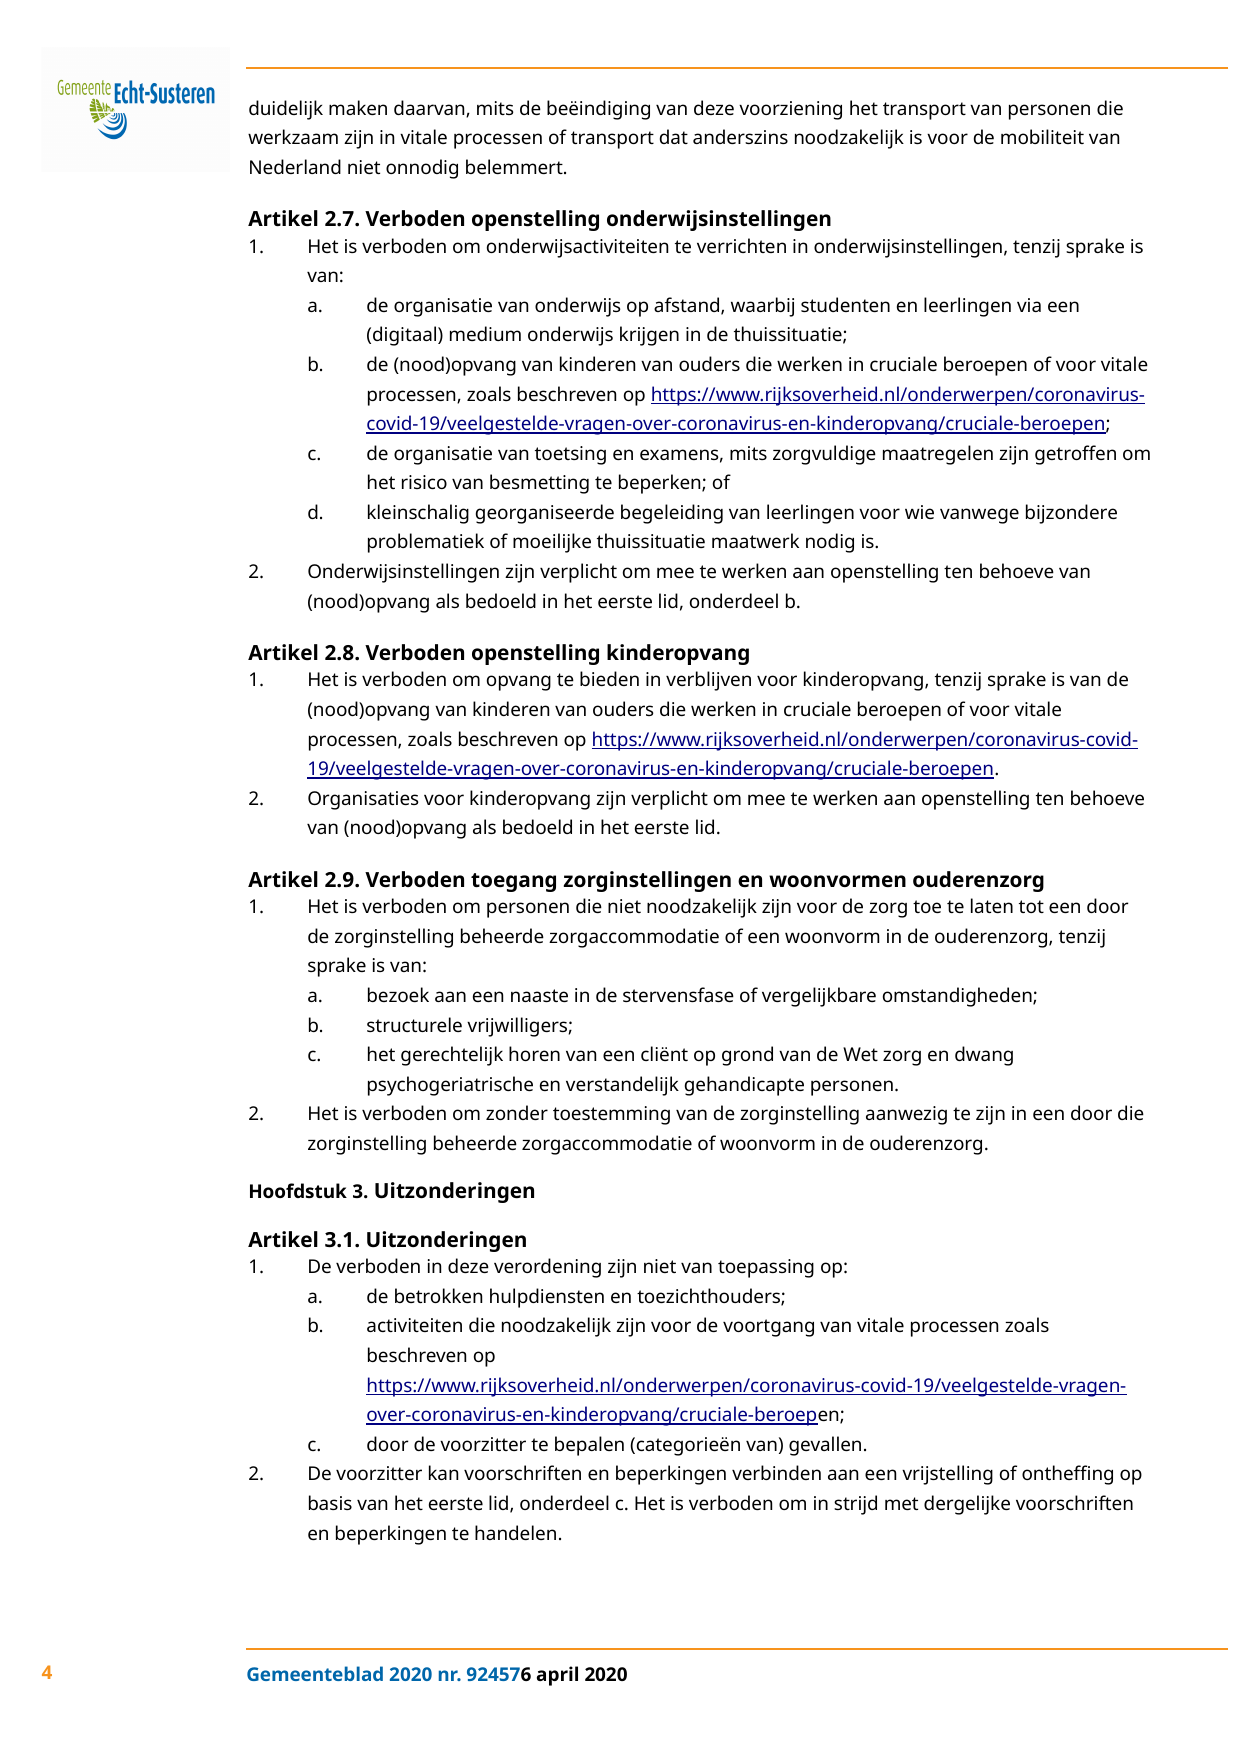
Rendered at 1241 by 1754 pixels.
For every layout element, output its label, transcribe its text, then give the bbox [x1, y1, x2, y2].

list de organisatie van onderwijs op afstand, waarbij studenten en leerlingen via een (digitaal) medium onderwijs krijgen in de thuissituatie; [307, 292, 1152, 347]
list activiteiten die noodzakelijk zijn voor de voortgang van vitale processen zoals beschreven op https://www.rijksoverheid.nl/onderwerpen/coronavirus-covid-19/veelgestelde-vragen-over-coronavirus-en-kinderopvang/cruciale-beroepen; [307, 1313, 1152, 1427]
list Het is verboden om opvang te bieden in verblijven voor kinderopvang, tenzij sprake is van de (nood)opvang van kinderen van ouders die werken in cruciale beroepen of voor vitale processen, zoals beschreven op https://www.rijksoverheid.nl/onderwerpen/coronavirus-covid-19/veelgestelde-vragen-over-coronavirus-en-kinderopvang/cruciale-beroepen. [248, 667, 1152, 781]
list Organisaties voor kinderopvang zijn verplicht om mee te werken aan openstelling ten behoeve van (nood)opvang als bedoeld in het eerste lid. [248, 785, 1152, 840]
text Hoofdstuk 3. Uitzonderingen [248, 1176, 1152, 1204]
list Het is verboden om personen die niet noodzakelijk zijn voor de zorg toe te laten tot een door de zorginstelling beheerde zorgaccommodatie of een woonvorm in de ouderenzorg, tenzij sprake is van: [248, 893, 1152, 978]
list de betrokken hulpdiensten en toezichthouders; [307, 1283, 1152, 1309]
list Het is verboden om onderwijsactiviteiten te verrichten in onderwijsinstellingen, tenzij sprake is van: [248, 233, 1152, 288]
list De verboden in deze verordening zijn niet van toepassing op: [248, 1253, 1152, 1279]
list door de voorzitter te bepalen (categorieën van) gevallen. [307, 1431, 1152, 1457]
text Artikel 2.9. Verboden toegang zorginstellingen en woonvormen ouderenzorg [248, 865, 1152, 893]
picture [41, 47, 231, 172]
text duidelijk maken daarvan, mits de beëindiging van deze voorziening het transport van personen die werkzaam zijn in vitale processen of transport dat anderszins noodzakelijk is voor de mobiliteit van Nederland niet onnodig belemmert. [248, 95, 1152, 180]
list de (nood)opvang van kinderen van ouders die werken in cruciale beroepen of voor vitale processen, zoals beschreven op https://www.rijksoverheid.nl/onderwerpen/coronavirus-covid-19/veelgestelde-vragen-over-coronavirus-en-kinderopvang/cruciale-beroepen; [307, 351, 1152, 436]
text Artikel 2.8. Verboden openstelling kinderopvang [248, 638, 1152, 667]
list het gerechtelijk horen van een cliënt op grond van de Wet zorg en dwang psychogeriatrische en verstandelijk gehandicapte personen. [307, 1041, 1152, 1097]
list de organisatie van toetsing en examens, mits zorgvuldige maatregelen zijn getroffen om het risico van besmetting te beperken; of [307, 440, 1152, 495]
list De voorzitter kan voorschriften en beperkingen verbinden aan een vrijstelling of ontheffing op basis van het eerste lid, onderdeel c. Het is verboden om in strijd met dergelijke voorschriften en beperkingen te handelen. [248, 1461, 1152, 1545]
list kleinschalig georganiseerde begeleiding van leerlingen voor wie vanwege bijzondere problematiek of moeilijke thuissituatie maatwerk nodig is. [307, 499, 1152, 554]
list Het is verboden om zonder toestemming van de zorginstelling aanwezig te zijn in een door die zorginstelling beheerde zorgaccommodatie of woonvorm in de ouderenzorg. [248, 1101, 1152, 1156]
list Onderwijsinstellingen zijn verplicht om mee te werken aan openstelling ten behoeve van (nood)opvang als bedoeld in het eerste lid, onderdeel b. [248, 558, 1152, 613]
list structurele vrijwilligers; [307, 1012, 1152, 1037]
list bezoek aan een naaste in de stervensfase of vergelijkbare omstandigheden; [307, 982, 1152, 1008]
text Artikel 2.7. Verboden openstelling onderwijsinstellingen [248, 204, 1152, 233]
text Artikel 3.1. Uitzonderingen [248, 1225, 1152, 1253]
